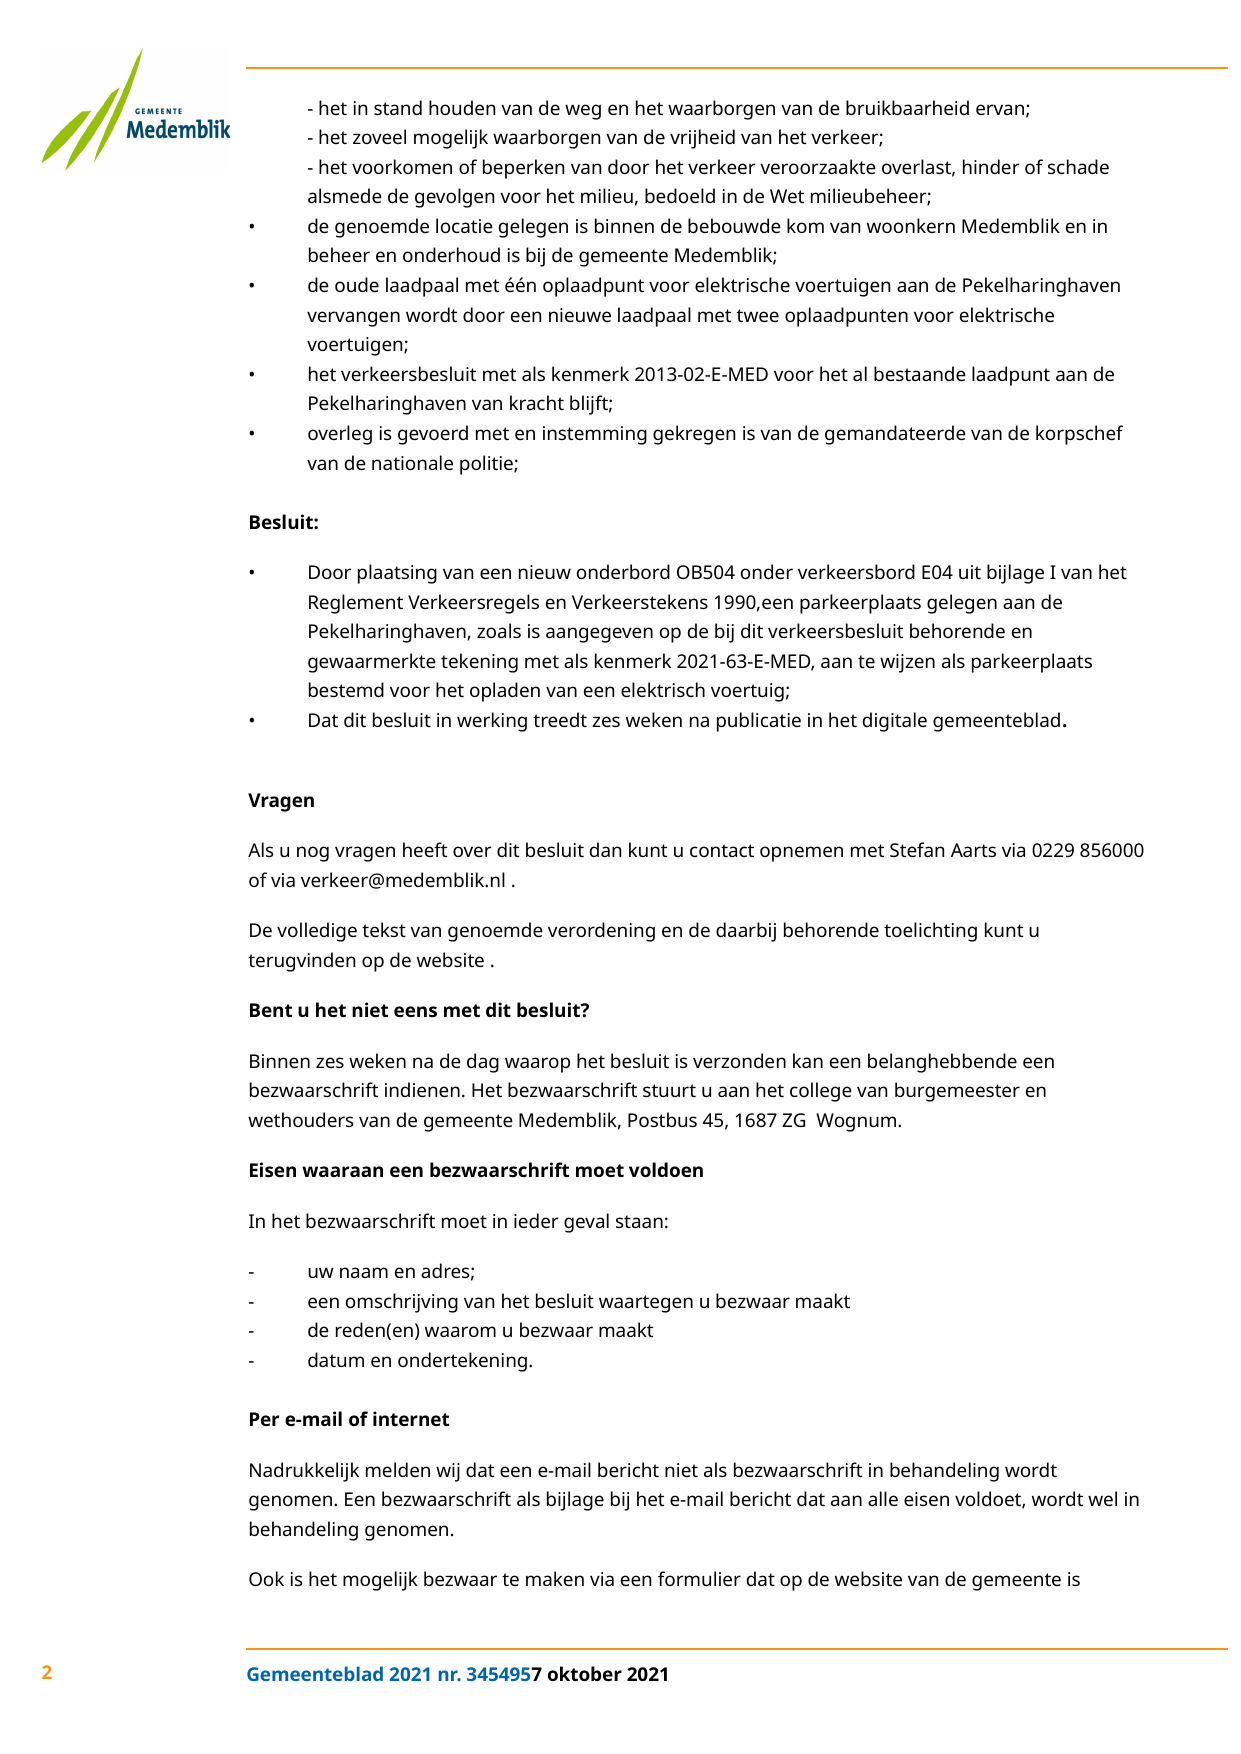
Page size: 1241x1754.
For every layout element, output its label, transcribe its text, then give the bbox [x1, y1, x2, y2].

list Dat dit besluit in werking treedt zes weken na publicatie in het digitale gemeenteblad. [248, 707, 1152, 733]
text Bent u het niet eens met dit besluit? [248, 998, 1152, 1023]
list het verkeersbesluit met als kenmerk 2013-02-E-MED voor het al bestaande laadpunt aan de Pekelharinghaven van kracht blijft; [248, 361, 1152, 416]
list uw naam en adres; [248, 1258, 1152, 1284]
text Nadrukkelijk melden wij dat een e-mail bericht niet als bezwaarschrift in behandeling wordt genomen. Een bezwaarschrift als bijlage bij het e-mail bericht dat aan alle eisen voldoet, wordt wel in behandeling genomen. [248, 1457, 1152, 1542]
list datum en ondertekening. [248, 1347, 1152, 1373]
picture [41, 47, 231, 172]
text Vragen [248, 787, 1152, 813]
list - het zoveel mogelijk waarborgen van de vrijheid van het verkeer; [248, 124, 1152, 150]
list - het voorkomen of beperken van door het verkeer veroorzaakte overlast, hinder of schade alsmede de gevolgen voor het milieu, bedoeld in de Wet milieubeheer; [248, 154, 1152, 209]
text De volledige tekst van genoemde verordening en de daarbij behorende toelichting kunt u terugvinden op de website . [248, 918, 1152, 973]
text Ook is het mogelijk bezwaar te maken via een formulier dat op de website van de gemeente is [248, 1566, 1152, 1592]
list een omschrijving van het besluit waartegen u bezwaar maakt [248, 1288, 1152, 1314]
text Als u nog vragen heeft over dit besluit dan kunt u contact opnemen met Stefan Aarts via 0229 856000 of via verkeer@medemblik.nl . [248, 838, 1152, 893]
text Binnen zes weken na de dag waarop het besluit is verzonden kan een belanghebbende een bezwaarschrift indienen. Het bezwaarschrift stuurt u aan het college van burgemeester en wethouders van de gemeente Medemblik, Postbus 45, 1687 ZG Wognum. [248, 1048, 1152, 1133]
list overleg is gevoerd met en instemming gekregen is van de gemandateerde van de korpschef van de nationale politie; [248, 420, 1152, 476]
text Eisen waaraan een bezwaarschrift moet voldoen [248, 1158, 1152, 1183]
list de oude laadpaal met één oplaadpunt voor elektrische voertuigen aan de Pekelharinghaven vervangen wordt door een nieuwe laadpaal met twee oplaadpunten voor elektrische voertuigen; [248, 272, 1152, 357]
text Per e-mail of internet [248, 1406, 1152, 1432]
list de reden(en) waarom u bezwaar maakt [248, 1318, 1152, 1343]
list de genoemde locatie gelegen is binnen de bebouwde kom van woonkern Medemblik en in beheer en onderhoud is bij de gemeente Medemblik; [248, 213, 1152, 268]
list Door plaatsing van een nieuw onderbord OB504 onder verkeersbord E04 uit bijlage I van het Reglement Verkeersregels en Verkeerstekens 1990,een parkeerplaats gelegen aan de Pekelharinghaven, zoals is aangegeven op de bij dit verkeersbesluit behorende en gewaarmerkte tekening met als kenmerk 2021-63-E-MED, aan te wijzen als parkeerplaats bestemd voor het opladen van een elektrisch voertuig; [248, 559, 1152, 703]
list - het in stand houden van de weg en het waarborgen van de bruikbaarheid ervan; [248, 95, 1152, 121]
text Besluit: [248, 509, 1152, 535]
text In het bezwaarschrift moet in ieder geval staan: [248, 1208, 1152, 1234]
